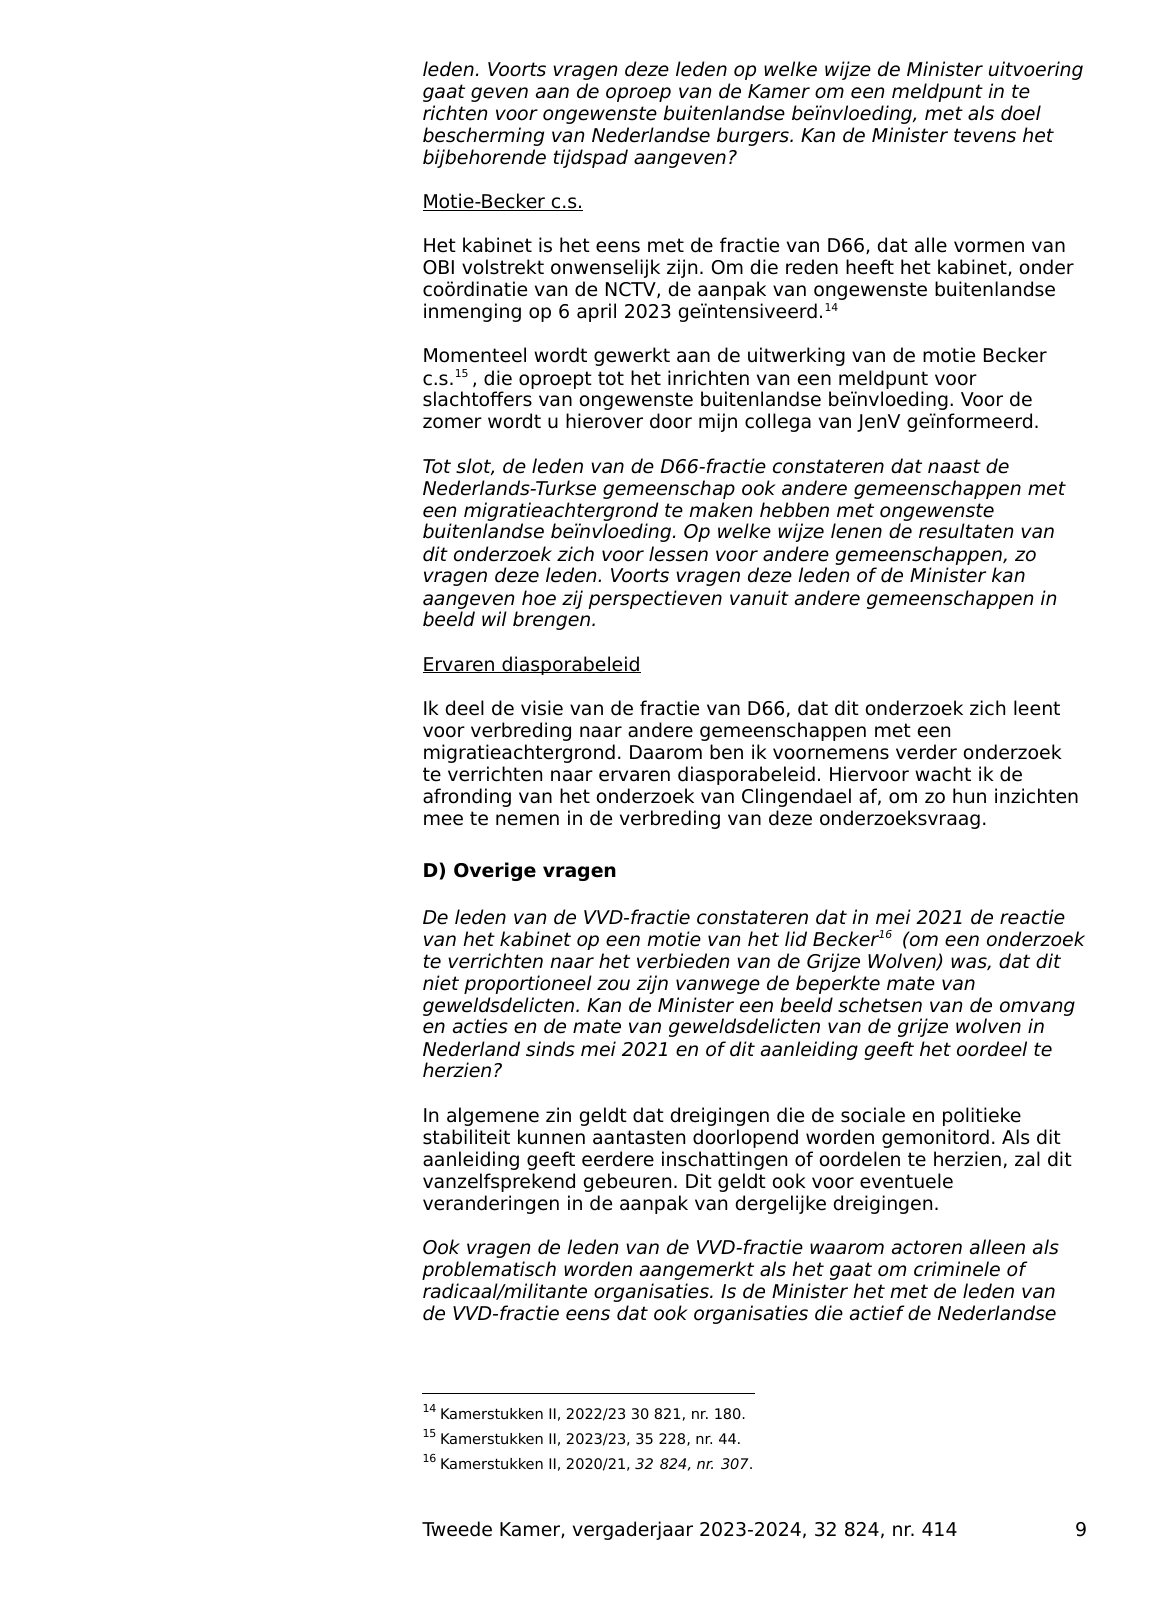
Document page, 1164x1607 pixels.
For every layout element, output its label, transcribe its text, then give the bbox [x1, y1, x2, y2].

text Het kabinet is het eens met de fractie van D66, dat alle vormen van OBI volstrekt onwenselijk zijn. Om die reden heeft het kabinet, onder coördinatie van de NCTV, de aanpak van ongewenste buitenlandse inmenging op 6 april 2023 geïntensiveerd. [422, 235, 1087, 323]
subtitle Motie-Becker c.s. [422, 191, 1087, 213]
text In algemene zin geldt dat dreigingen die de sociale en politieke stabiliteit kunnen aantasten doorlopend worden gemonitord. Als dit aanleiding geeft eerdere inschattingen of oordelen te herzien, zal dit vanzelfsprekend gebeuren. Dit geldt ook voor eventuele veranderingen in de aanpak van dergelijke dreigingen. [422, 1104, 1087, 1214]
text Ik deel de visie van de fractie van D66, dat dit onderzoek zich leent voor verbreding naar andere gemeenschappen met een migratieachtergrond. Daarom ben ik voornemens verder onderzoek te verrichten naar ervaren diasporabeleid. Hiervoor wacht ik de afronding van het onderzoek van Clingendael af, om zo hun inzichten mee te nemen in de verbreding van deze onderzoeksvraag. [422, 698, 1087, 829]
text De leden van de VVD-fractie constateren dat in mei 2021 de reactie van het kabinet op een motie van het lid Becker (om een onderzoek te verrichten naar het verbieden van de Grijze Wolven) was, dat dit niet proportioneel zou zijn vanwege de beperkte mate van geweldsdelicten. Kan de Minister een beeld schetsen van de omvang en acties en de mate van geweldsdelicten van de grijze wolven in Nederland sinds mei 2021 en of dit aanleiding geeft het oordeel te herzien? [422, 907, 1087, 1082]
text Tot slot, de leden van de D66-fractie constateren dat naast de Nederlands-Turkse gemeenschap ook andere gemeenschappen met een migratieachtergrond te maken hebben met ongewenste buitenlandse beïnvloeding. Op welke wijze lenen de resultaten van dit onderzoek zich voor lessen voor andere gemeenschappen, zo vragen deze leden. Voorts vragen deze leden of de Minister kan aangeven hoe zij perspectieven vanuit andere gemeenschappen in beeld wil brengen. [422, 456, 1087, 631]
text Kamerstukken II, 2023/23, 35 228, nr. 44. [422, 1427, 1087, 1449]
text Kamerstukken II, 2022/23 30 821, nr. 180. [422, 1402, 1087, 1424]
text leden. Voorts vragen deze leden op welke wijze de Minister uitvoering gaat geven aan de oproep van de Kamer om een meldpunt in te richten voor ongewenste buitenlandse beïnvloeding, met als doel bescherming van Nederlandse burgers. Kan de Minister tevens het bijbehorende tijdspad aangeven? [422, 59, 1087, 169]
text Kamerstukken II, 2020/21, 32 824, nr. 307. [422, 1452, 1087, 1474]
subtitle Ervaren diasporabeleid [422, 653, 1087, 676]
text Momenteel wordt gewerkt aan de uitwerking van de motie Becker c.s., die oproept tot het inrichten van een meldpunt voor slachtoffers van ongewenste buitenlandse beïnvloeding. Voor de zomer wordt u hierover door mijn collega van JenV geïnformeerd. [422, 345, 1087, 433]
subtitle D) Overige vragen [422, 859, 1087, 882]
text Ook vragen de leden van de VVD-fractie waarom actoren alleen als problematisch worden aangemerkt als het gaat om criminele of radicaal/militante organisaties. Is de Minister het met de leden van de VVD-fractie eens dat ook organisaties die actief de Nederlandse [422, 1237, 1087, 1324]
